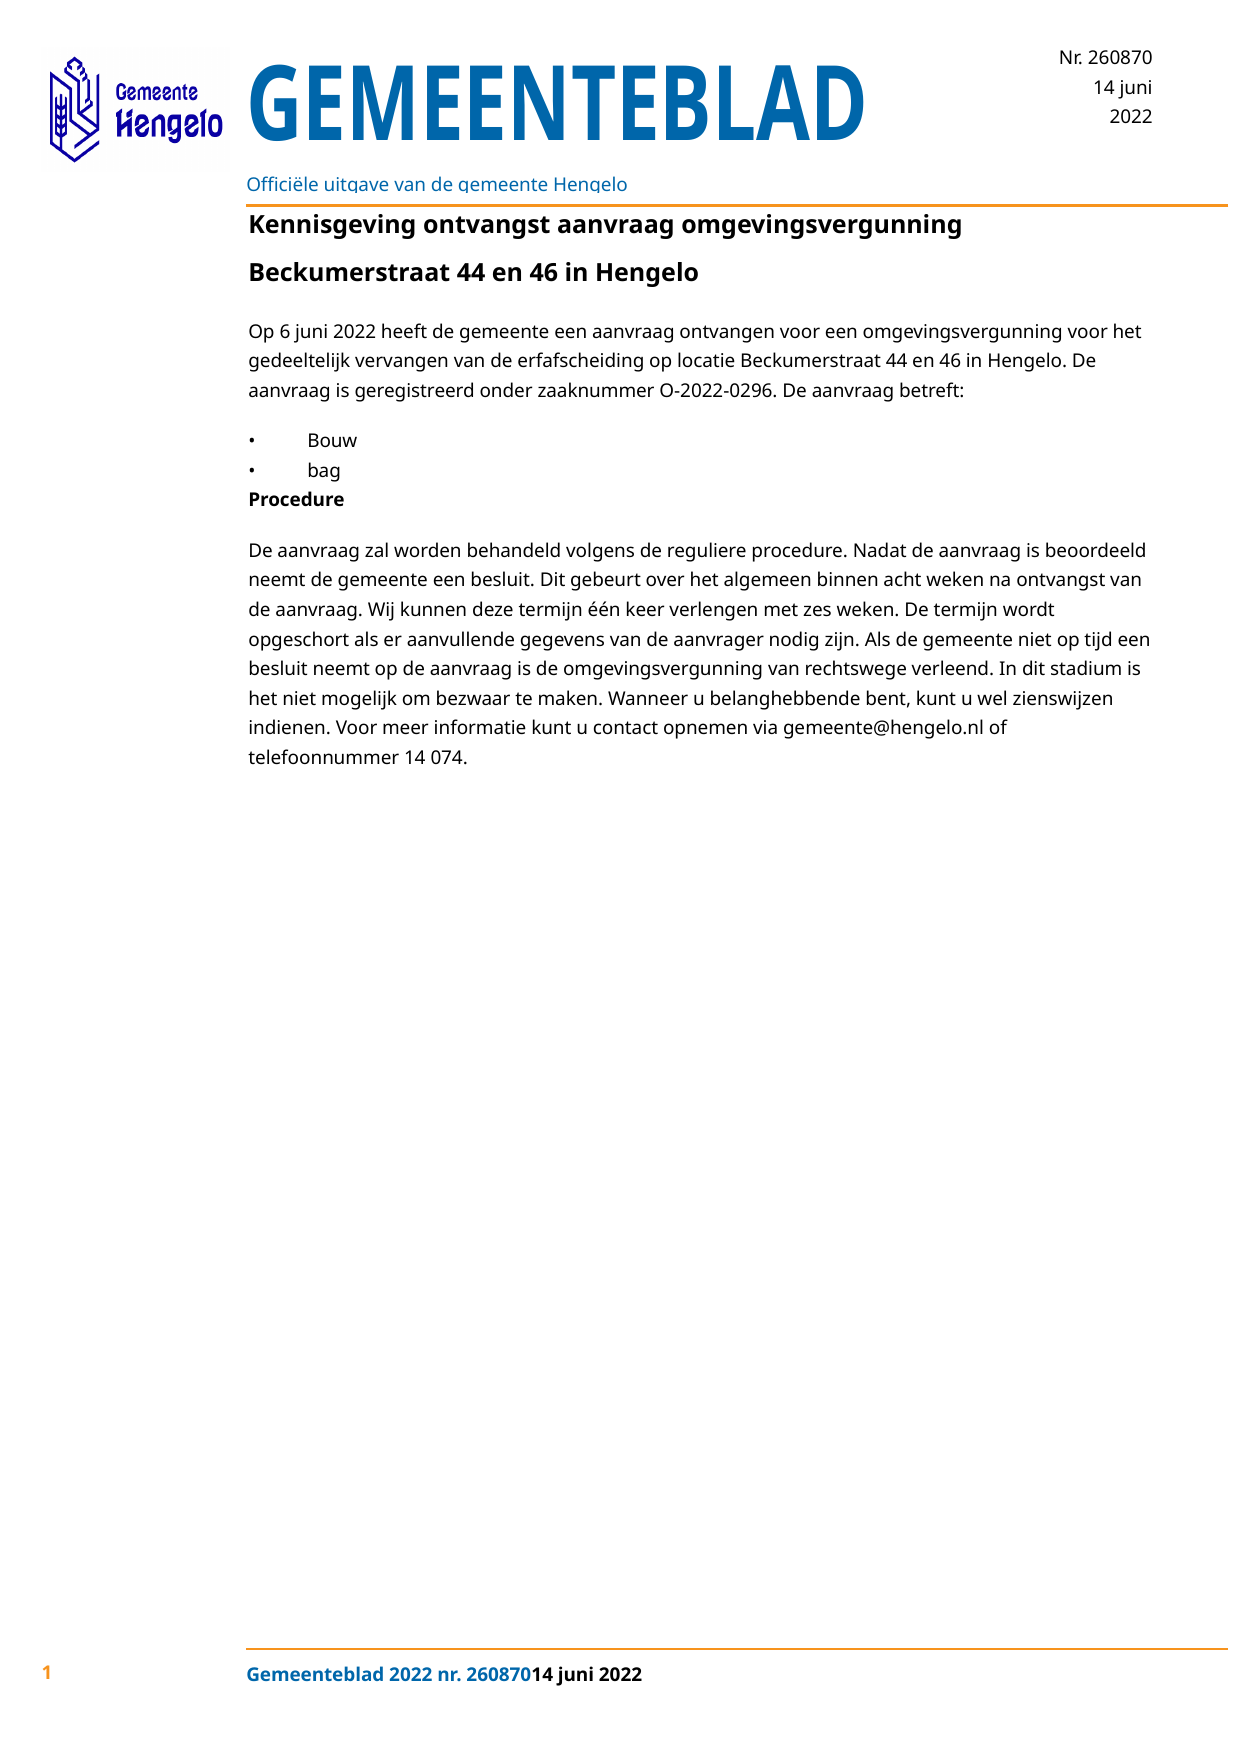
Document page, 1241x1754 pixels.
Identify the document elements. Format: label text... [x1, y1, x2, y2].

picture [41, 47, 231, 172]
text Kennisgeving ontvangst aanvraag omgevingsvergunning Beckumerstraat 44 en 46 in Hengelo [248, 207, 1152, 288]
list bag [248, 457, 1152, 483]
list Bouw [248, 427, 1152, 453]
text Procedure [248, 487, 1152, 512]
text Op 6 juni 2022 heeft de gemeente een aanvraag ontvangen voor een omgevingsvergunning voor het gedeeltelijk vervangen van de erfafscheiding op locatie Beckumerstraat 44 en 46 in Hengelo. De aanvraag is geregistreerd onder zaaknummer O-2022-0296. De aanvraag betreft: [248, 318, 1152, 403]
text De aanvraag zal worden behandeld volgens de reguliere procedure. Nadat de aanvraag is beoordeeld neemt de gemeente een besluit. Dit gebeurt over het algemeen binnen acht weken na ontvangst van de aanvraag. Wij kunnen deze termijn één keer verlengen met zes weken. De termijn wordt opgeschort als er aanvullende gegevens van de aanvrager nodig zijn. Als de gemeente niet op tijd een besluit neemt op de aanvraag is de omgevingsvergunning van rechtswege verleend. In dit stadium is het niet mogelijk om bezwaar te maken. Wanneer u belanghebbende bent, kunt u wel zienswijzen indienen. Voor meer informatie kunt u contact opnemen via gemeente@hengelo.nl of telefoonnummer 14 074. [248, 537, 1152, 770]
